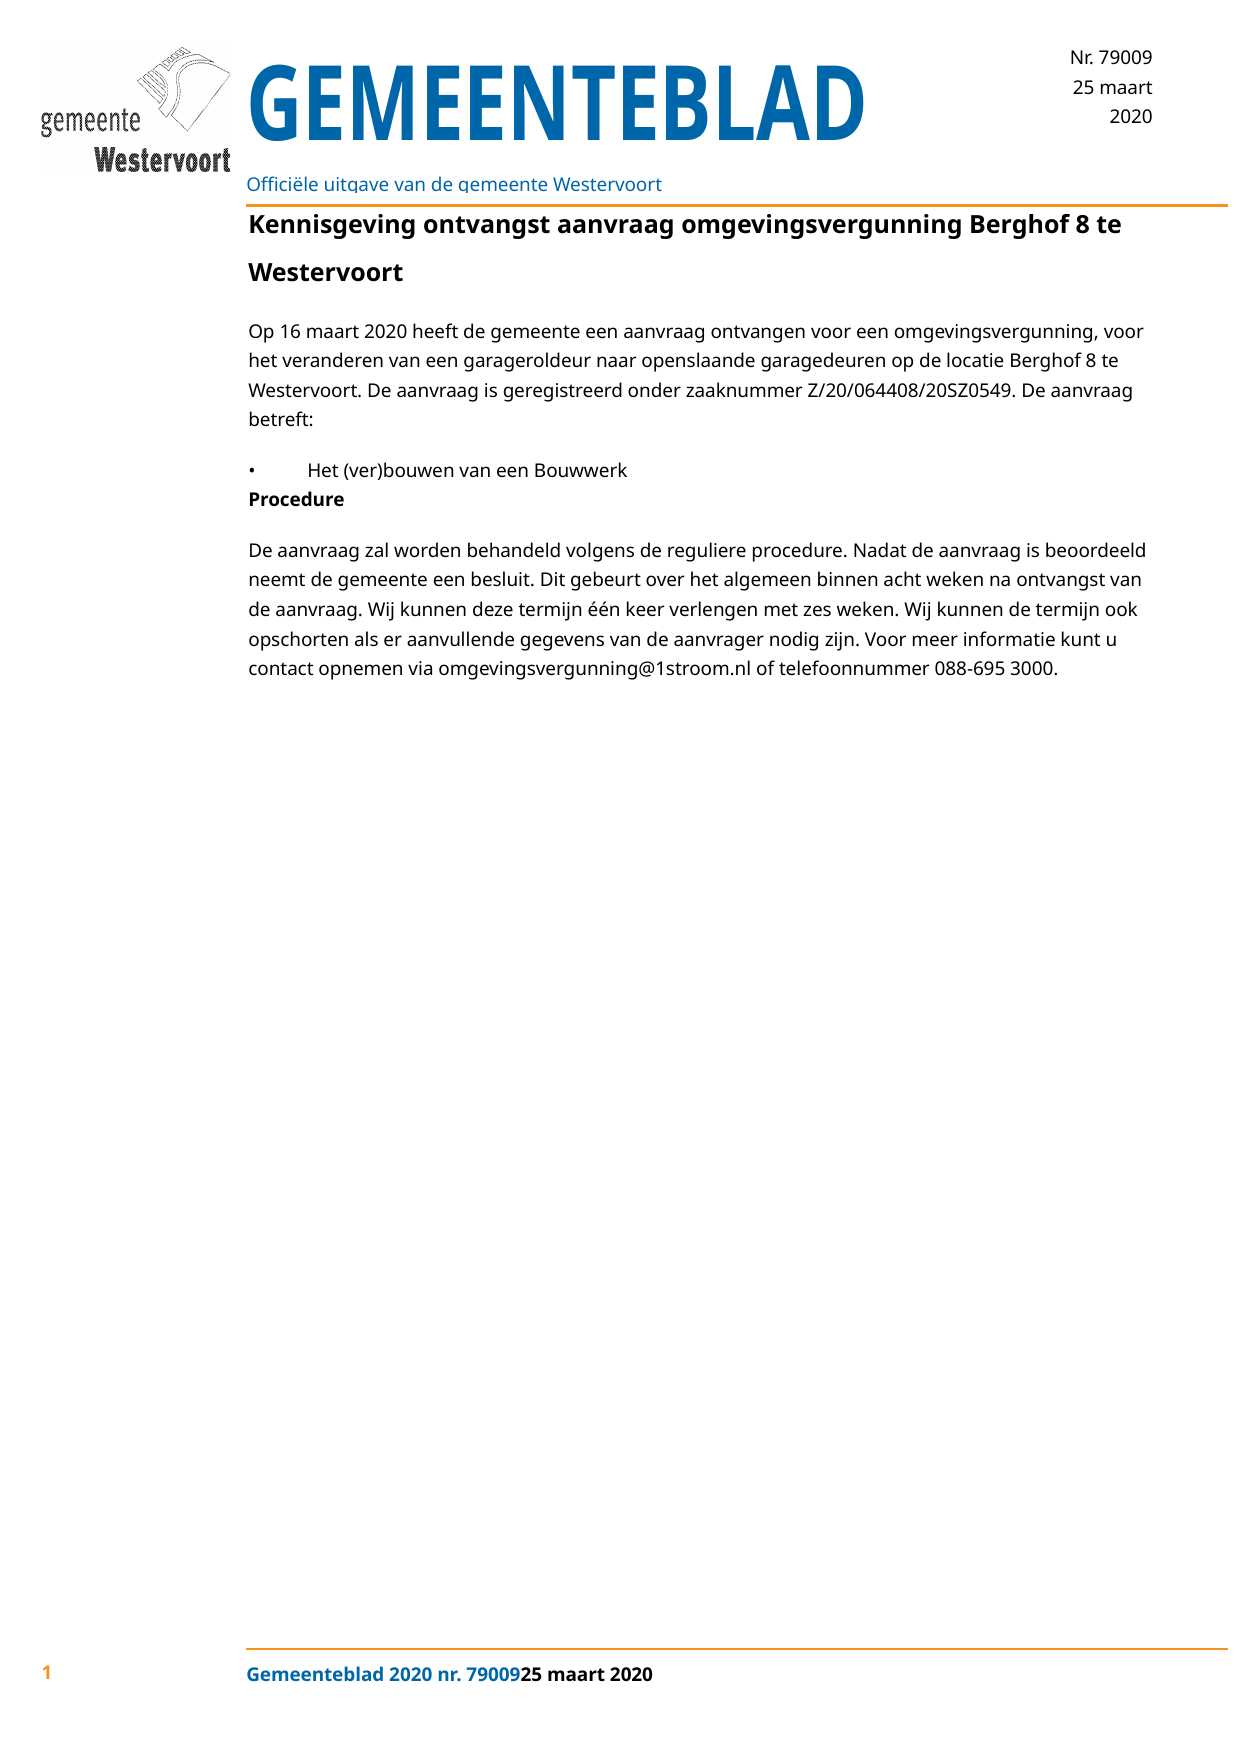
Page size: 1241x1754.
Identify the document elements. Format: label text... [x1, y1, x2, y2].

text Procedure [248, 487, 1152, 512]
text Op 16 maart 2020 heeft de gemeente een aanvraag ontvangen voor een omgevingsvergunning, voor het veranderen van een garageroldeur naar openslaande garagedeuren op de locatie Berghof 8 te Westervoort. De aanvraag is geregistreerd onder zaaknummer Z/20/064408/20SZ0549. De aanvraag betreft: [248, 318, 1152, 432]
list Het (ver)bouwen van een Bouwwerk [248, 457, 1152, 483]
picture [41, 47, 231, 172]
text Kennisgeving ontvangst aanvraag omgevingsvergunning Berghof 8 te Westervoort [248, 207, 1152, 288]
text De aanvraag zal worden behandeld volgens de reguliere procedure. Nadat de aanvraag is beoordeeld neemt de gemeente een besluit. Dit gebeurt over het algemeen binnen acht weken na ontvangst van de aanvraag. Wij kunnen deze termijn één keer verlengen met zes weken. Wij kunnen de termijn ook opschorten als er aanvullende gegevens van de aanvrager nodig zijn. Voor meer informatie kunt u contact opnemen via omgevingsvergunning@1stroom.nl of telefoonnummer 088-695 3000. [248, 537, 1152, 681]
